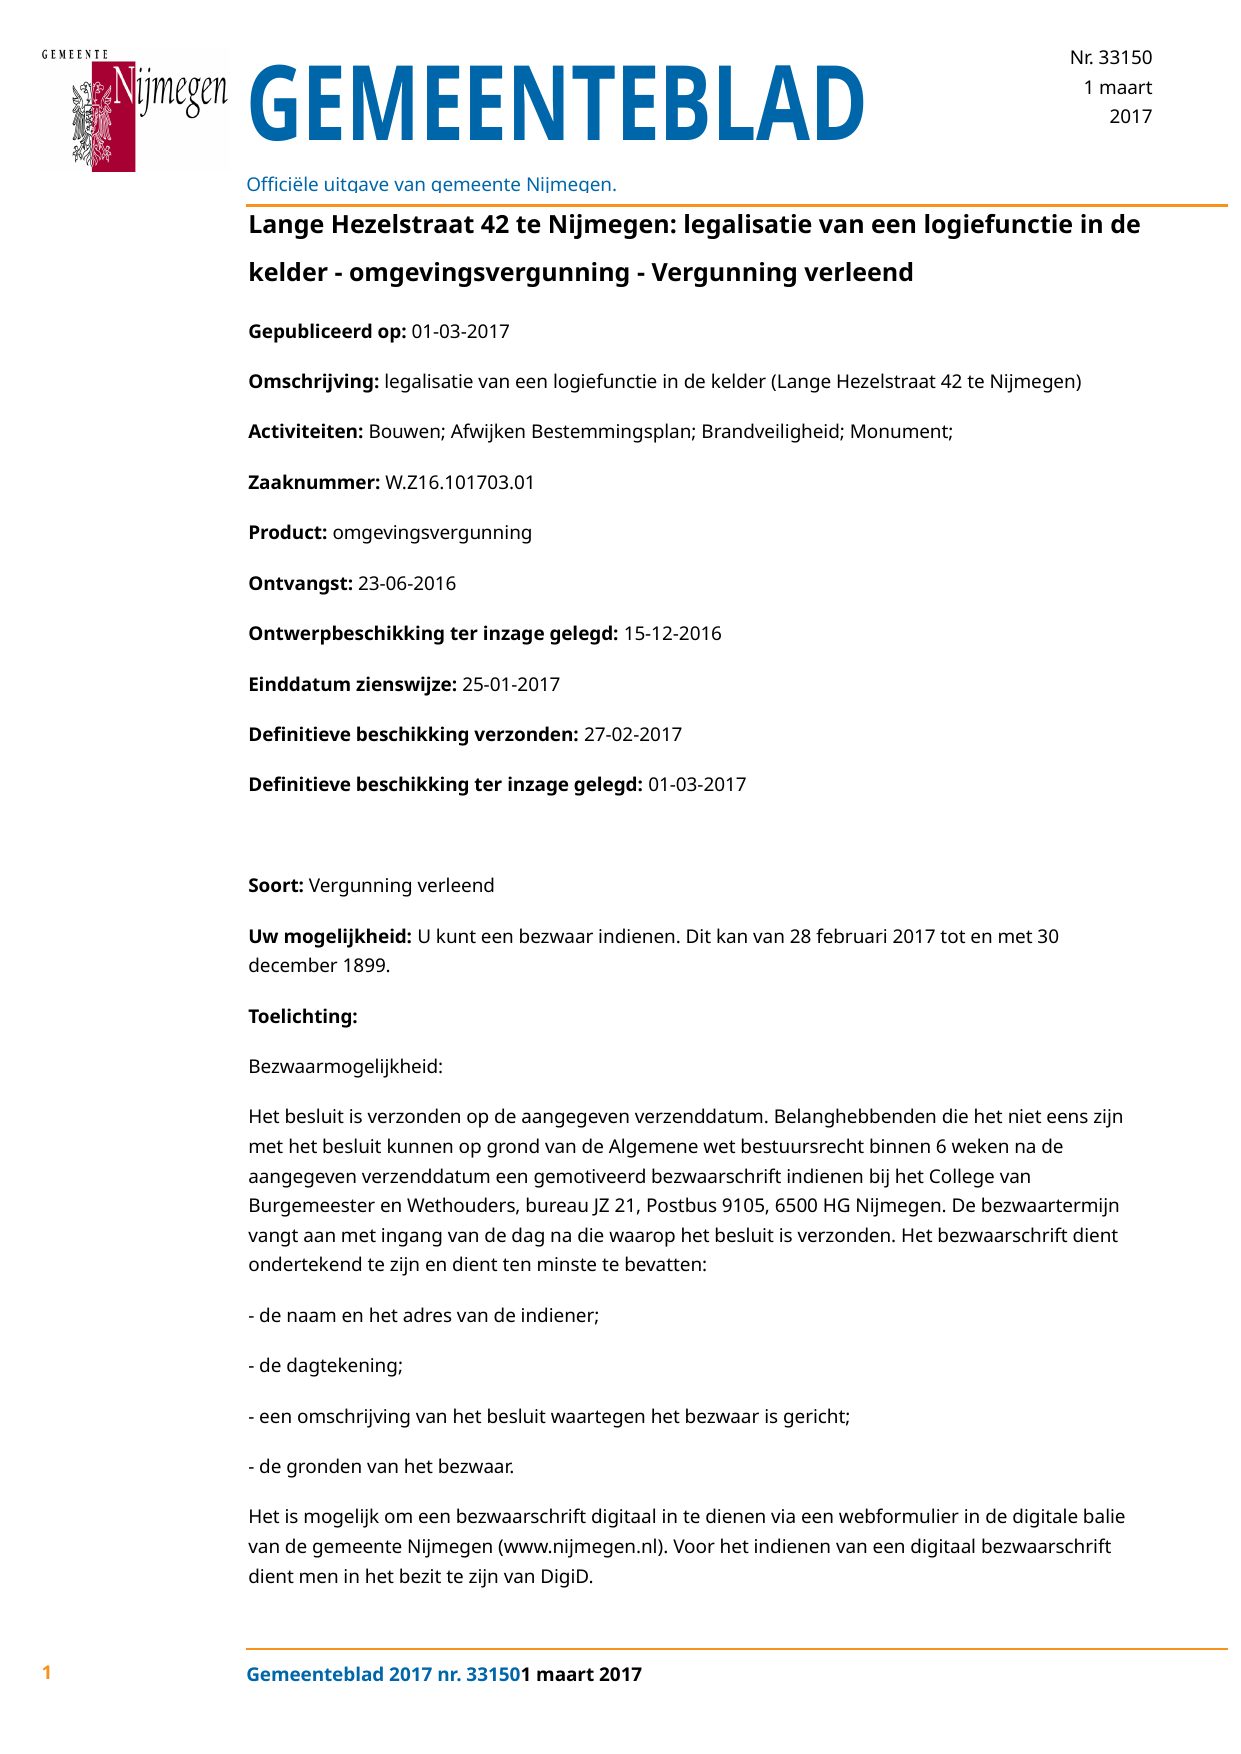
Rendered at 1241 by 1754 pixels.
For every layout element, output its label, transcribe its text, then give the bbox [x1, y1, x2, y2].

text Toelichting: [248, 1003, 1152, 1029]
text Einddatum zienswijze: 25-01-2017 [248, 671, 1152, 697]
text Het besluit is verzonden op de aangegeven verzenddatum. Belanghebbenden die het niet eens zijn met het besluit kunnen op grond van de Algemene wet bestuursrecht binnen 6 weken na de aangegeven verzenddatum een gemotiveerd bezwaarschrift indienen bij het College van Burgemeester en Wethouders, bureau JZ 21, Postbus 9105, 6500 HG Nijmegen. De bezwaartermijn vangt aan met ingang van de dag na die waarop het besluit is verzonden. Het bezwaarschrift dient ondertekend te zijn en dient ten minste te bevatten: [248, 1104, 1152, 1277]
text Definitieve beschikking verzonden: 27-02-2017 [248, 721, 1152, 747]
text Definitieve beschikking ter inzage gelegd: 01-03-2017 [248, 772, 1152, 797]
text - een omschrijving van het besluit waartegen het bezwaar is gericht; [248, 1403, 1152, 1429]
text Gepubliceerd op: 01-03-2017 [248, 318, 1152, 344]
text Ontvangst: 23-06-2016 [248, 570, 1152, 596]
text Soort: Vergunning verleend [248, 872, 1152, 898]
text Zaaknummer: W.Z16.101703.01 [248, 469, 1152, 495]
text Product: omgevingsvergunning [248, 519, 1152, 545]
text - de naam en het adres van de indiener; [248, 1302, 1152, 1328]
text Het is mogelijk om een bezwaarschrift digitaal in te dienen via een webformulier in de digitale balie van de gemeente Nijmegen (www.nijmegen.nl). Voor het indienen van een digitaal bezwaarschrift dient men in het bezit te zijn van DigiD. [248, 1504, 1152, 1589]
picture [41, 47, 231, 172]
text Lange Hezelstraat 42 te Nijmegen: legalisatie van een logiefunctie in de kelder - omgevingsvergunning - Vergunning verleend [248, 207, 1152, 288]
text Ontwerpbeschikking ter inzage gelegd: 15-12-2016 [248, 620, 1152, 646]
text Omschrijving: legalisatie van een logiefunctie in de kelder (Lange Hezelstraat 42 te Nijmegen) [248, 368, 1152, 394]
text - de gronden van het bezwaar. [248, 1453, 1152, 1479]
text Activiteiten: Bouwen; Afwijken Bestemmingsplan; Brandveiligheid; Monument; [248, 419, 1152, 444]
text - de dagtekening; [248, 1352, 1152, 1378]
text Uw mogelijkheid: U kunt een bezwaar indienen. Dit kan van 28 februari 2017 tot en met 30 december 1899. [248, 923, 1152, 978]
text Bezwaarmogelijkheid: [248, 1053, 1152, 1079]
